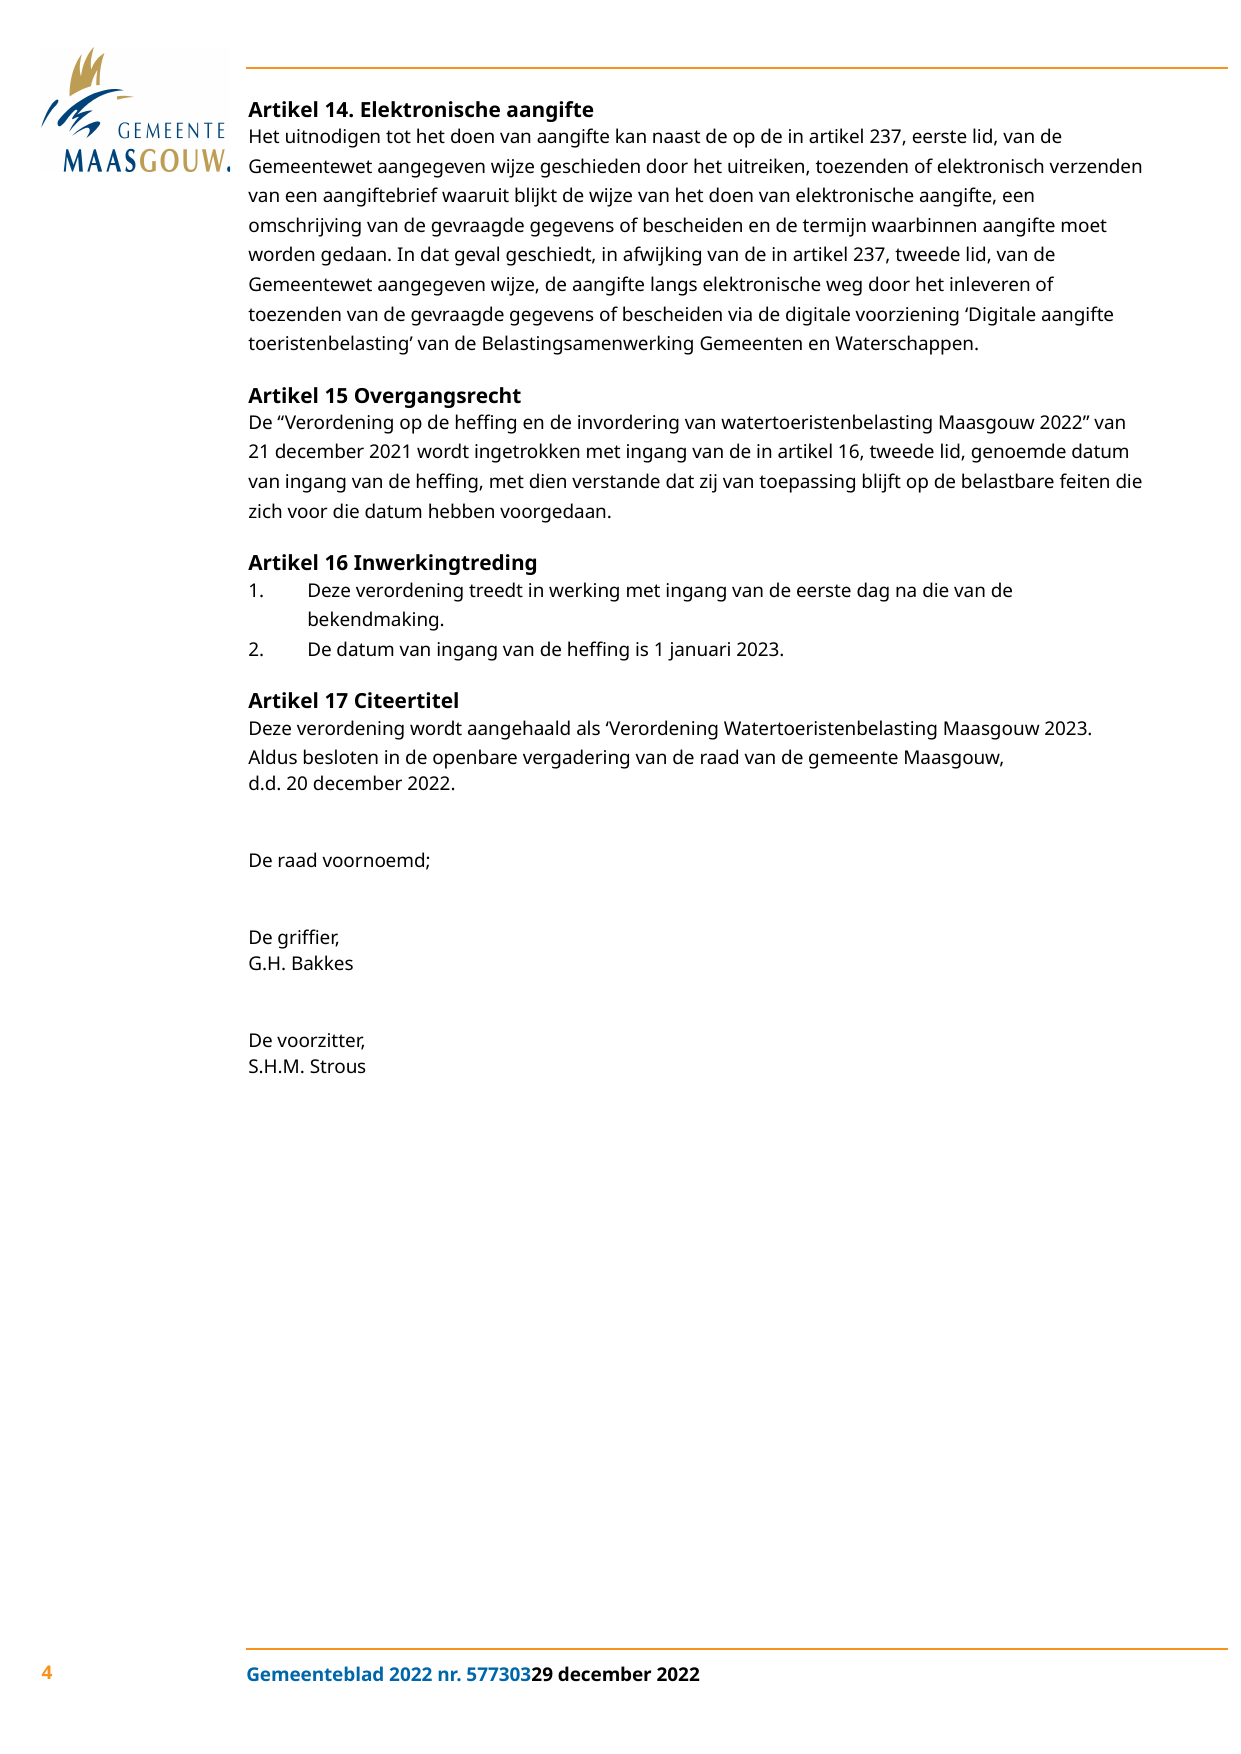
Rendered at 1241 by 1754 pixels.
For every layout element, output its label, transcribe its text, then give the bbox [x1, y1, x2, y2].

text Het uitnodigen tot het doen van aangifte kan naast de op de in artikel 237, eerste lid, van de Gemeentewet aangegeven wijze geschieden door het uitreiken, toezenden of elektronisch verzenden van een aangiftebrief waaruit blijkt de wijze van het doen van elektronische aangifte, een omschrijving van de gevraagde gegevens of bescheiden en de termijn waarbinnen aangifte moet worden gedaan. In dat geval geschiedt, in afwijking van de in artikel 237, tweede lid, van de Gemeentewet aangegeven wijze, de aangifte langs elektronische weg door het inleveren of toezenden van de gevraagde gegevens of bescheiden via de digitale voorziening ‘Digitale aangifte toeristenbelasting’ van de Belastingsamenwerking Gemeenten en Waterschappen. [248, 123, 1152, 356]
text Artikel 16 Inwerkingtreding [248, 548, 1152, 577]
list Deze verordening treedt in werking met ingang van de eerste dag na die van de bekendmaking. [248, 577, 1152, 632]
text Aldus besloten in de openbare vergadering van de raad van de gemeente Maasgouw, [248, 744, 1152, 770]
text De “Verordening op de heffing en de invordering van watertoeristenbelasting Maasgouw 2022” van 21 december 2021 wordt ingetrokken met ingang van de in artikel 16, tweede lid, genoemde datum van ingang van de heffing, met dien verstande dat zij van toepassing blijft op de belastbare feiten die zich voor die datum hebben voorgedaan. [248, 409, 1152, 524]
text G.H. Bakkes [248, 950, 1152, 976]
text De raad voornoemd; [248, 847, 1152, 873]
picture [41, 47, 231, 172]
text Artikel 15 Overgangsrecht [248, 381, 1152, 409]
text S.H.M. Strous [248, 1053, 1152, 1079]
list De datum van ingang van de heffing is 1 januari 2023. [248, 636, 1152, 662]
text d.d. 20 december 2022. [248, 770, 1152, 796]
text Artikel 14. Elektronische aangifte [248, 95, 1152, 123]
text Deze verordening wordt aangehaald als ‘Verordening Watertoeristenbelasting Maasgouw 2023. [248, 715, 1152, 741]
text De voorzitter, [248, 1027, 1152, 1053]
text De griffier, [248, 924, 1152, 950]
text Artikel 17 Citeertitel [248, 686, 1152, 715]
